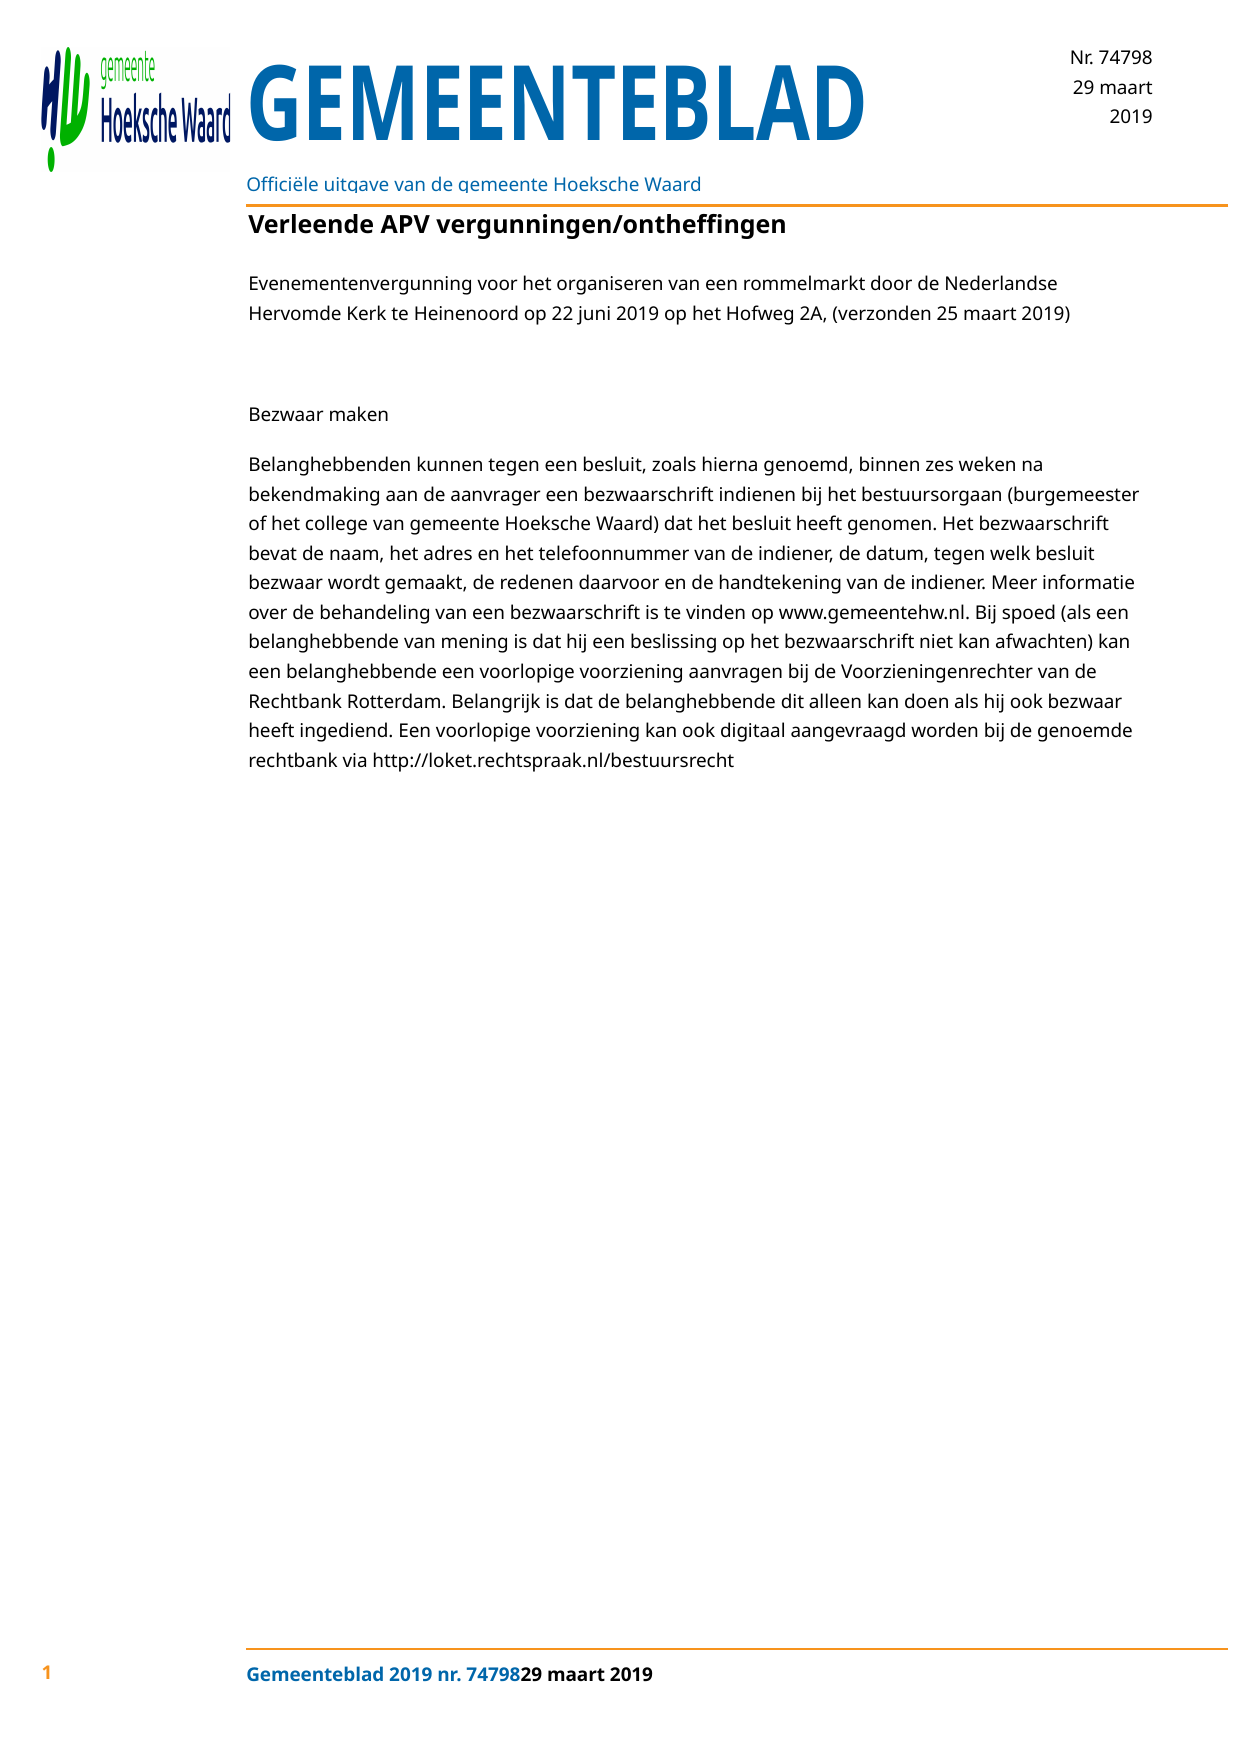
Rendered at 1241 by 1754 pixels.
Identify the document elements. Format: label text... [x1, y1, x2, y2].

text Verleende APV vergunningen/ontheffingen [248, 207, 1152, 241]
picture [41, 47, 231, 172]
text Bezwaar maken [248, 401, 1152, 426]
text Evenementenvergunning voor het organiseren van een rommelmarkt door de Nederlandse Hervomde Kerk te Heinenoord op 22 juni 2019 op het Hofweg 2A, (verzonden 25 maart 2019) [248, 270, 1152, 326]
text Belanghebbenden kunnen tegen een besluit, zoals hierna genoemd, binnen zes weken na bekendmaking aan de aanvrager een bezwaarschrift indienen bij het bestuursorgaan (burgemeester of het college van gemeente Hoeksche Waard) dat het besluit heeft genomen. Het bezwaarschrift bevat de naam, het adres en het telefoonnummer van de indiener, de datum, tegen welk besluit bezwaar wordt gemaakt, de redenen daarvoor en de handtekening van de indiener. Meer informatie over de behandeling van een bezwaarschrift is te vinden op www.gemeentehw.nl. Bij spoed (als een belanghebbende van mening is dat hij een beslissing op het bezwaarschrift niet kan afwachten) kan een belanghebbende een voorlopige voorziening aanvragen bij de Voorzieningenrechter van de Rechtbank Rotterdam. Belangrijk is dat de belanghebbende dit alleen kan doen als hij ook bezwaar heeft ingediend. Een voorlopige voorziening kan ook digitaal aangevraagd worden bij de genoemde rechtbank via http://loket.rechtspraak.nl/bestuursrecht [248, 451, 1152, 773]
